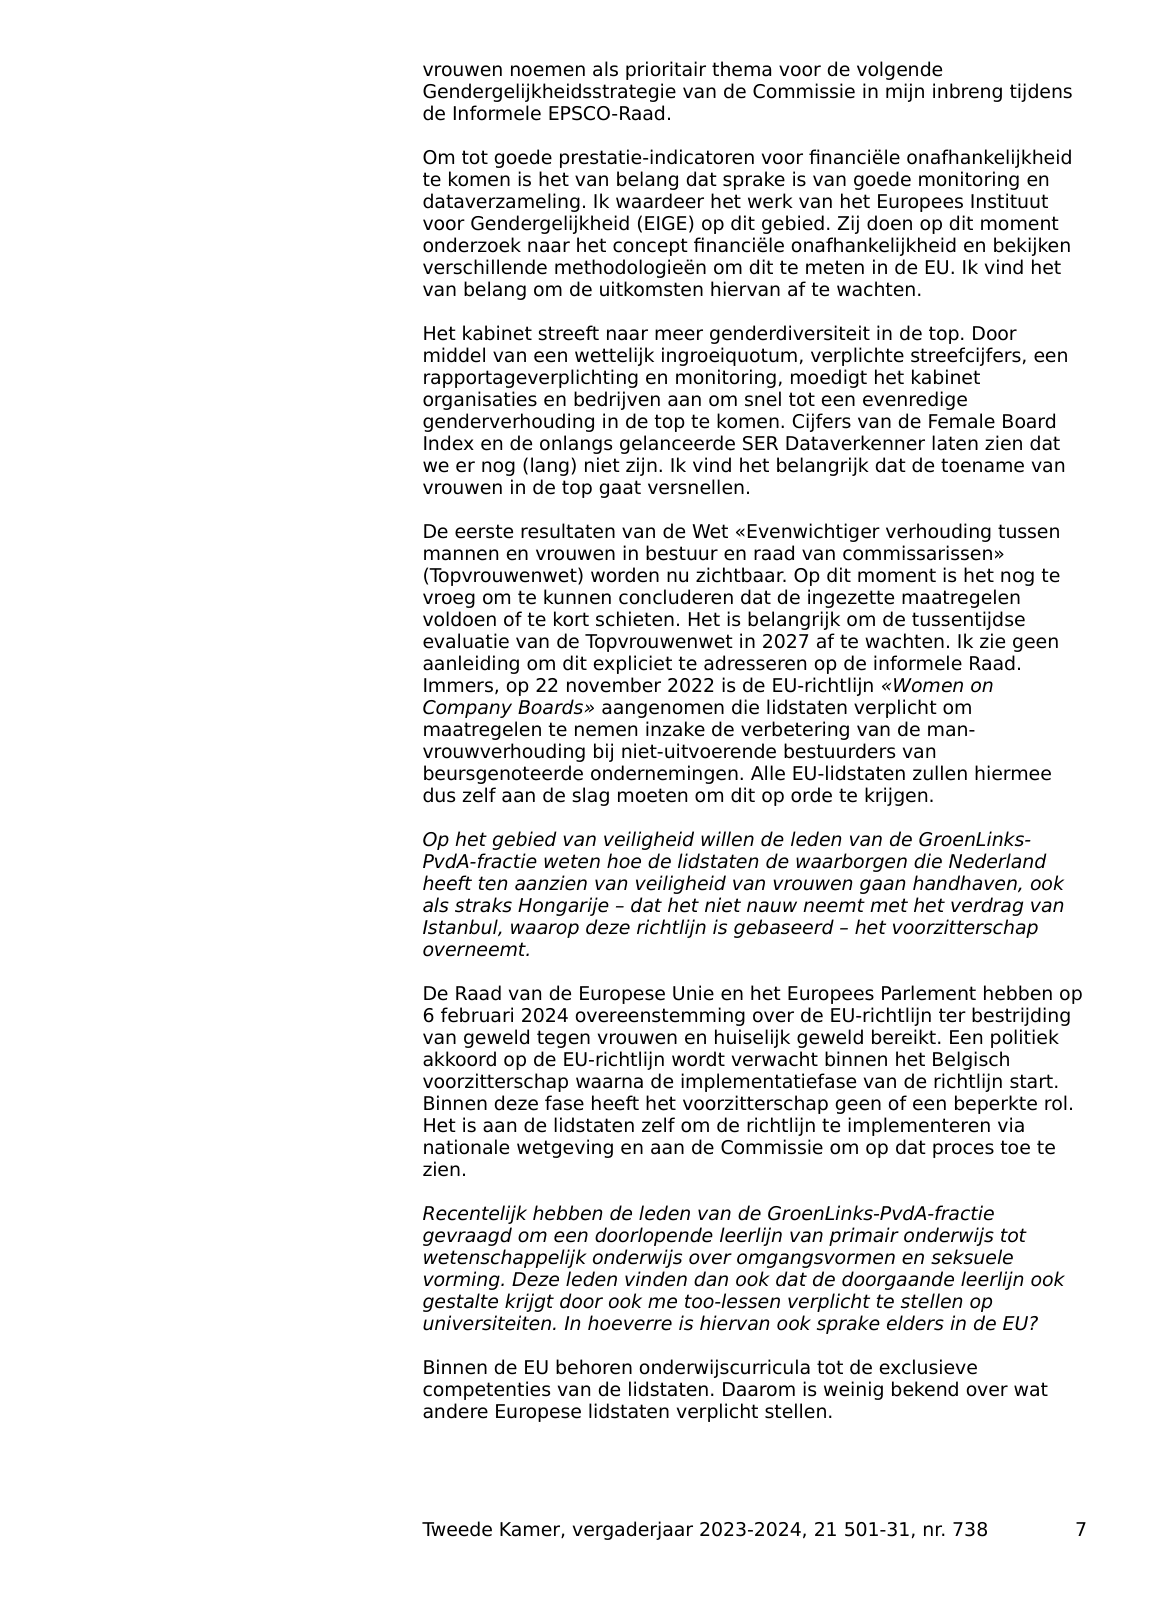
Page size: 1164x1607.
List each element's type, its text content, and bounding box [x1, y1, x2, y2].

text De eerste resultaten van de Wet «Evenwichtiger verhouding tussen mannen en vrouwen in bestuur en raad van commissarissen» (Topvrouwenwet) worden nu zichtbaar. Op dit moment is het nog te vroeg om te kunnen concluderen dat de ingezette maatregelen voldoen of te kort schieten. Het is belangrijk om de tussentijdse evaluatie van de Topvrouwenwet in 2027 af te wachten. Ik zie geen aanleiding om dit expliciet te adresseren op de informele Raad. Immers, op 22 november 2022 is de EU-richtlijn «Women on Company Boards» aangenomen die lidstaten verplicht om maatregelen te nemen inzake de verbetering van de man-vrouwverhouding bij niet-uitvoerende bestuurders van beursgenoteerde ondernemingen. Alle EU-lidstaten zullen hiermee dus zelf aan de slag moeten om dit op orde te krijgen. [422, 521, 1087, 807]
text Recentelijk hebben de leden van de GroenLinks-PvdA-fractie gevraagd om een doorlopende leerlijn van primair onderwijs tot wetenschappelijk onderwijs over omgangsvormen en seksuele vorming. Deze leden vinden dan ook dat de doorgaande leerlijn ook gestalte krijgt door ook me too-lessen verplicht te stellen op universiteiten. In hoeverre is hiervan ook sprake elders in de EU? [422, 1203, 1087, 1335]
text Om tot goede prestatie-indicatoren voor financiële onafhankelijkheid te komen is het van belang dat sprake is van goede monitoring en dataverzameling. Ik waardeer het werk van het Europees Instituut voor Gendergelijkheid (EIGE) op dit gebied. Zij doen op dit moment onderzoek naar het concept financiële onafhankelijkheid en bekijken verschillende methodologieën om dit te meten in de EU. Ik vind het van belang om de uitkomsten hiervan af te wachten. [422, 147, 1087, 301]
text De Raad van de Europese Unie en het Europees Parlement hebben op 6 februari 2024 overeenstemming over de EU-richtlijn ter bestrijding van geweld tegen vrouwen en huiselijk geweld bereikt. Een politiek akkoord op de EU-richtlijn wordt verwacht binnen het Belgisch voorzitterschap waarna de implementatiefase van de richtlijn start. Binnen deze fase heeft het voorzitterschap geen of een beperkte rol. Het is aan de lidstaten zelf om de richtlijn te implementeren via nationale wetgeving en aan de Commissie om op dat proces toe te zien. [422, 983, 1087, 1181]
text vrouwen noemen als prioritair thema voor de volgende Gendergelijkheidsstrategie van de Commissie in mijn inbreng tijdens de Informele EPSCO-Raad. [422, 59, 1087, 125]
text Op het gebied van veiligheid willen de leden van de GroenLinks-PvdA-fractie weten hoe de lidstaten de waarborgen die Nederland heeft ten aanzien van veiligheid van vrouwen gaan handhaven, ook als straks Hongarije – dat het niet nauw neemt met het verdrag van Istanbul, waarop deze richtlijn is gebaseerd – het voorzitterschap overneemt. [422, 829, 1087, 961]
text Het kabinet streeft naar meer genderdiversiteit in de top. Door middel van een wettelijk ingroeiquotum, verplichte streefcijfers, een rapportageverplichting en monitoring, moedigt het kabinet organisaties en bedrijven aan om snel tot een evenredige genderverhouding in de top te komen. Cijfers van de Female Board Index en de onlangs gelanceerde SER Dataverkenner laten zien dat we er nog (lang) niet zijn. Ik vind het belangrijk dat de toename van vrouwen in de top gaat versnellen. [422, 323, 1087, 499]
text Binnen de EU behoren onderwijscurricula tot de exclusieve competenties van de lidstaten. Daarom is weinig bekend over wat andere Europese lidstaten verplicht stellen. [422, 1357, 1087, 1423]
